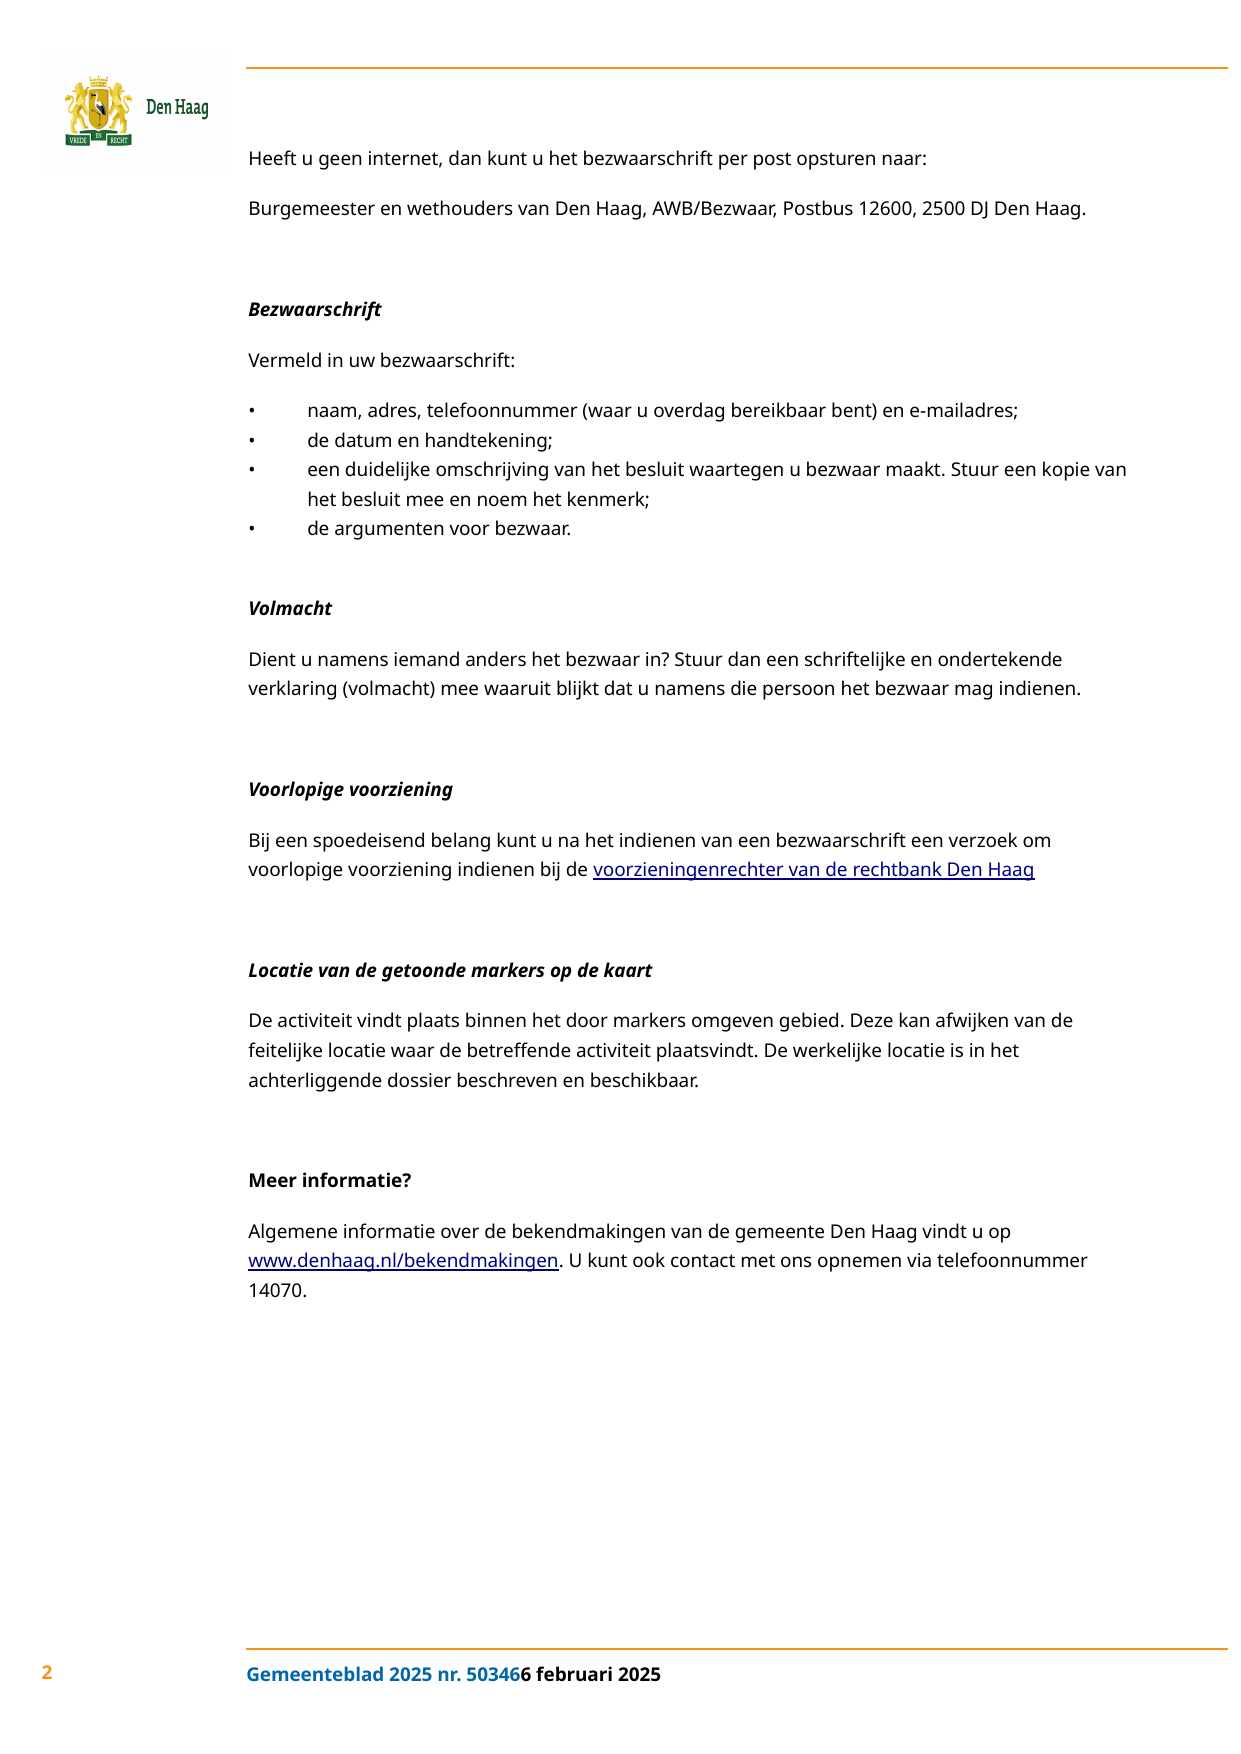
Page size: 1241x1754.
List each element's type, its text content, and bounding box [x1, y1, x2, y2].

text Volmacht [248, 596, 1152, 621]
text Dient u namens iemand anders het bezwaar in? Stuur dan een schriftelijke en ondertekende verklaring (volmacht) mee waaruit blijkt dat u namens die persoon het bezwaar mag indienen. [248, 646, 1152, 701]
list een duidelijke omschrijving van het besluit waartegen u bezwaar maakt. Stuur een kopie van het besluit mee en noem het kenmerk; [248, 456, 1152, 512]
text Algemene informatie over de bekendmakingen van de gemeente Den Haag vindt u op www.denhaag.nl/bekendmakingen. U kunt ook contact met ons opnemen via telefoonnummer 14070. [248, 1218, 1152, 1303]
text Meer informatie? [248, 1168, 1152, 1193]
text Vermeld in uw bezwaarschrift: [248, 347, 1152, 373]
text Bezwaarschrift [248, 296, 1152, 322]
text Bij een spoedeisend belang kunt u na het indienen van een bezwaarschrift een verzoek om voorlopige voorziening indienen bij de voorzieningenrechter van de rechtbank Den Haag [248, 827, 1152, 882]
text Locatie van de getoonde markers op de kaart [248, 957, 1152, 983]
text Heeft u geen internet, dan kunt u het bezwaarschrift per post opsturen naar: [248, 145, 1152, 171]
text Voorlopige voorziening [248, 776, 1152, 802]
text Burgemeester en wethouders van Den Haag, AWB/Bezwaar, Postbus 12600, 2500 DJ Den Haag. [248, 196, 1152, 221]
list de argumenten voor bezwaar. [248, 516, 1152, 541]
list naam, adres, telefoonnummer (waar u overdag bereikbaar bent) en e-mailadres; [248, 397, 1152, 423]
text De activiteit vindt plaats binnen het door markers omgeven gebied. Deze kan afwijken van de feitelijke locatie waar de betreffende activiteit plaatsvindt. De werkelijke locatie is in het achterliggende dossier beschreven en beschikbaar. [248, 1008, 1152, 1093]
picture [41, 47, 231, 172]
list de datum en handtekening; [248, 427, 1152, 453]
